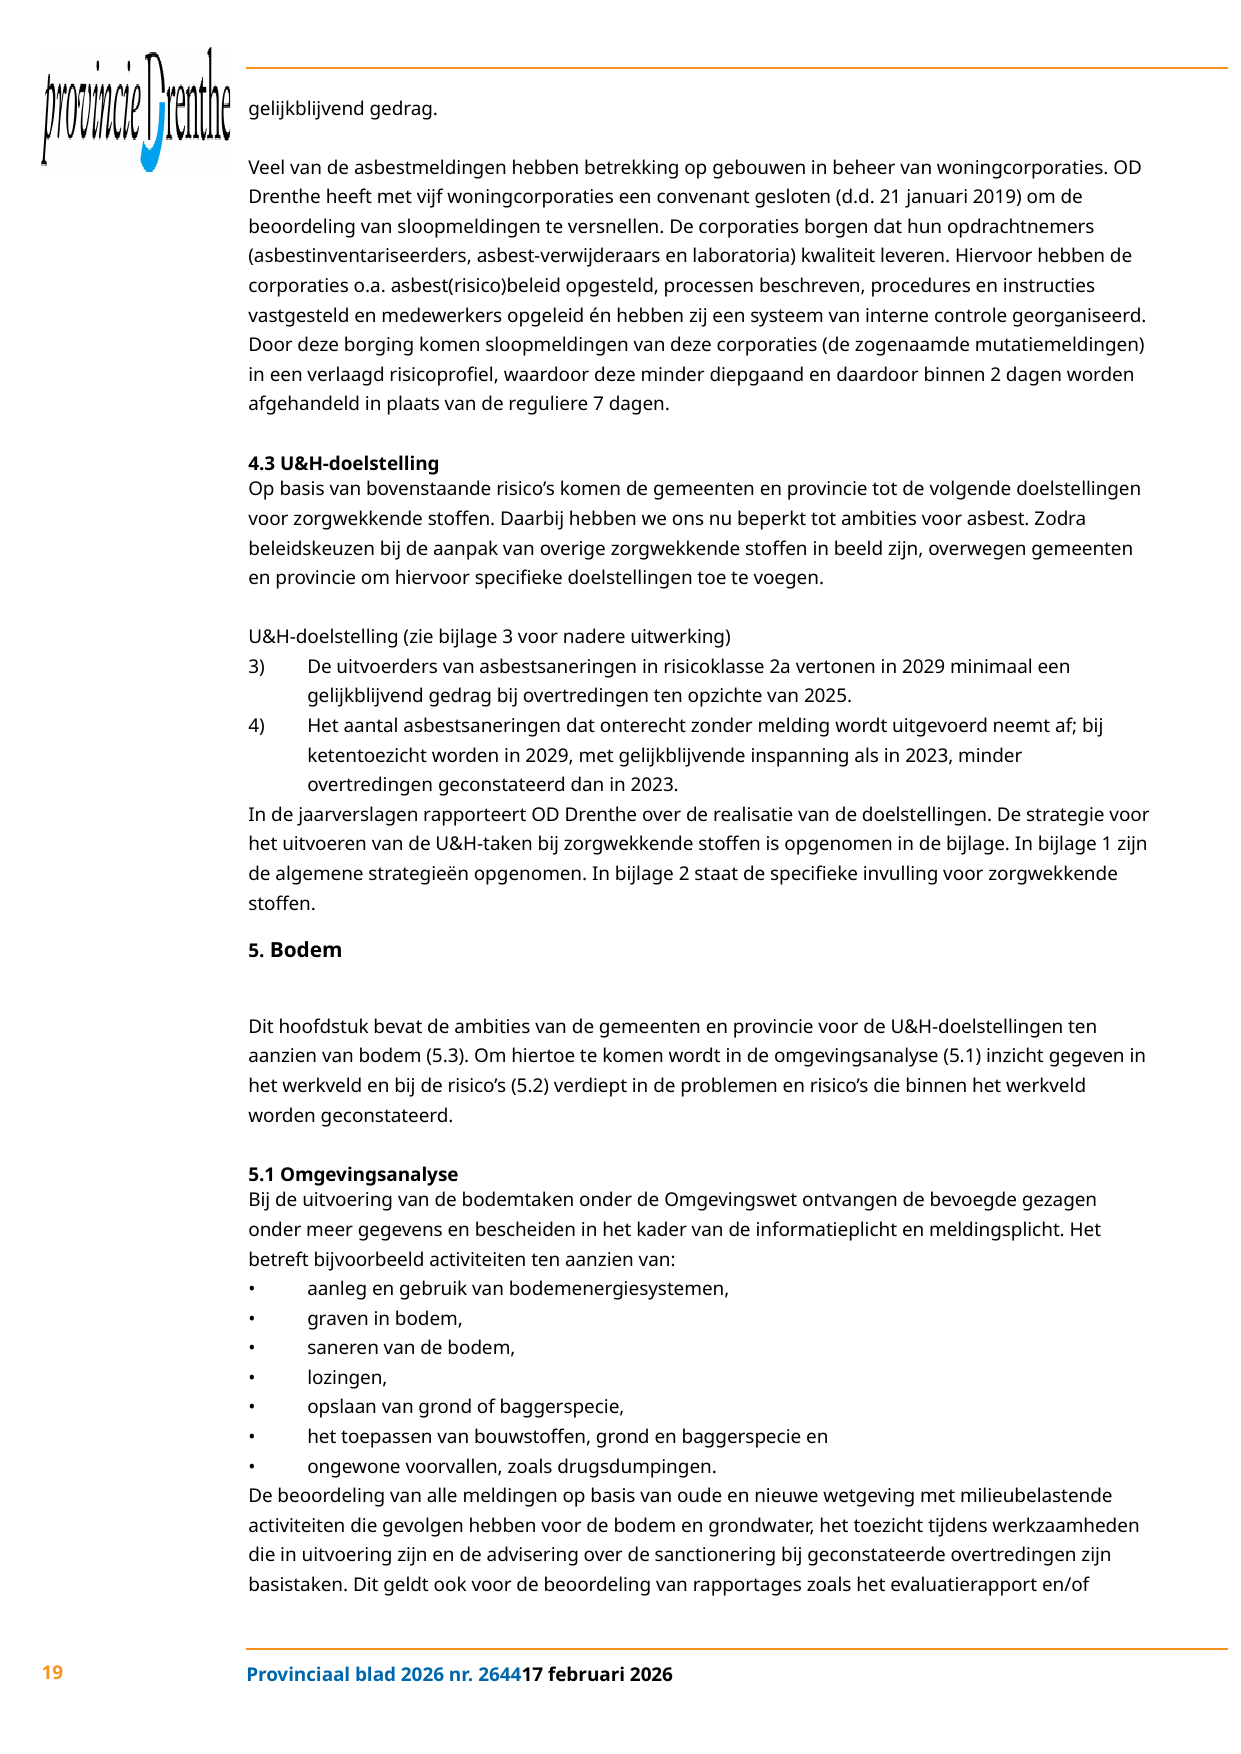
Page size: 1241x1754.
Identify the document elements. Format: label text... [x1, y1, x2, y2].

list ongewone voorvallen, zoals drugsdumpingen. [248, 1453, 1152, 1479]
text 5.1 Omgevingsanalyse [248, 1161, 1152, 1187]
list saneren van de bodem, [248, 1334, 1152, 1360]
list Het aantal asbestsaneringen dat onterecht zonder melding wordt uitgevoerd neemt af; bij ketentoezicht worden in 2029, met gelijkblijvende inspanning als in 2023, minder overtredingen geconstateerd dan in 2023. [248, 712, 1152, 797]
list graven in bodem, [248, 1305, 1152, 1331]
list opslaan van grond of baggerspecie, [248, 1394, 1152, 1419]
picture [41, 47, 231, 172]
text 4.3 U&H-doelstelling [248, 450, 1152, 476]
list De uitvoerders van asbestsaneringen in risicoklasse 2a vertonen in 2029 minimaal een gelijkblijvend gedrag bij overtredingen ten opzichte van 2025. [248, 653, 1152, 708]
text gelijkblijvend gedrag. [248, 95, 1152, 121]
text De beoordeling van alle meldingen op basis van oude en nieuwe wetgeving met milieubelastende activiteiten die gevolgen hebben voor de bodem en grondwater, het toezicht tijdens werkzaamheden die in uitvoering zijn en de advisering over de sanctionering bij geconstateerde overtredingen zijn basistaken. Dit geldt ook voor de beoordeling van rapportages zoals het evaluatierapport en/of [248, 1482, 1152, 1597]
list aanleg en gebruik van bodemenergiesystemen, [248, 1275, 1152, 1301]
text Dit hoofdstuk bevat de ambities van de gemeenten en provincie voor de U&H-doelstellingen ten aanzien van bodem (5.3). Om hiertoe te komen wordt in de omgevingsanalyse (5.1) inzicht gegeven in het werkveld en bij de risico’s (5.2) verdiept in de problemen en risico’s die binnen het werkveld worden geconstateerd. [248, 1013, 1152, 1127]
list lozingen, [248, 1364, 1152, 1390]
text Op basis van bovenstaande risico’s komen de gemeenten en provincie tot de volgende doelstellingen voor zorgwekkende stoffen. Daarbij hebben we ons nu beperkt tot ambities voor asbest. Zodra beleidskeuzen bij de aanpak van overige zorgwekkende stoffen in beeld zijn, overwegen gemeenten en provincie om hiervoor specifieke doelstellingen toe te voegen. [248, 476, 1152, 590]
text In de jaarverslagen rapporteert OD Drenthe over de realisatie van de doelstellingen. De strategie voor het uitvoeren van de U&H-taken bij zorgwekkende stoffen is opgenomen in de bijlage. In bijlage 1 zijn de algemene strategieën opgenomen. In bijlage 2 staat de specifieke invulling voor zorgwekkende stoffen. [248, 801, 1152, 915]
text 5. Bodem [248, 935, 1152, 964]
text U&H-doelstelling (zie bijlage 3 voor nadere uitwerking) [248, 623, 1152, 649]
text Veel van de asbestmeldingen hebben betrekking op gebouwen in beheer van woningcorporaties. OD Drenthe heeft met vijf woningcorporaties een convenant gesloten (d.d. 21 januari 2019) om de beoordeling van sloopmeldingen te versnellen. De corporaties borgen dat hun opdrachtnemers (asbestinventariseerders, asbest-verwijderaars en laboratoria) kwaliteit leveren. Hiervoor hebben de corporaties o.a. asbest(risico)beleid opgesteld, processen beschreven, procedures en instructies vastgesteld en medewerkers opgeleid én hebben zij een systeem van interne controle georganiseerd. Door deze borging komen sloopmeldingen van deze corporaties (de zogenaamde mutatiemeldingen) in een verlaagd risicoprofiel, waardoor deze minder diepgaand en daardoor binnen 2 dagen worden afgehandeld in plaats van de reguliere 7 dagen. [248, 154, 1152, 416]
list het toepassen van bouwstoffen, grond en baggerspecie en [248, 1423, 1152, 1449]
text Bij de uitvoering van de bodemtaken onder de Omgevingswet ontvangen de bevoegde gezagen onder meer gegevens en bescheiden in het kader van de informatieplicht en meldingsplicht. Het betreft bijvoorbeeld activiteiten ten aanzien van: [248, 1187, 1152, 1272]
